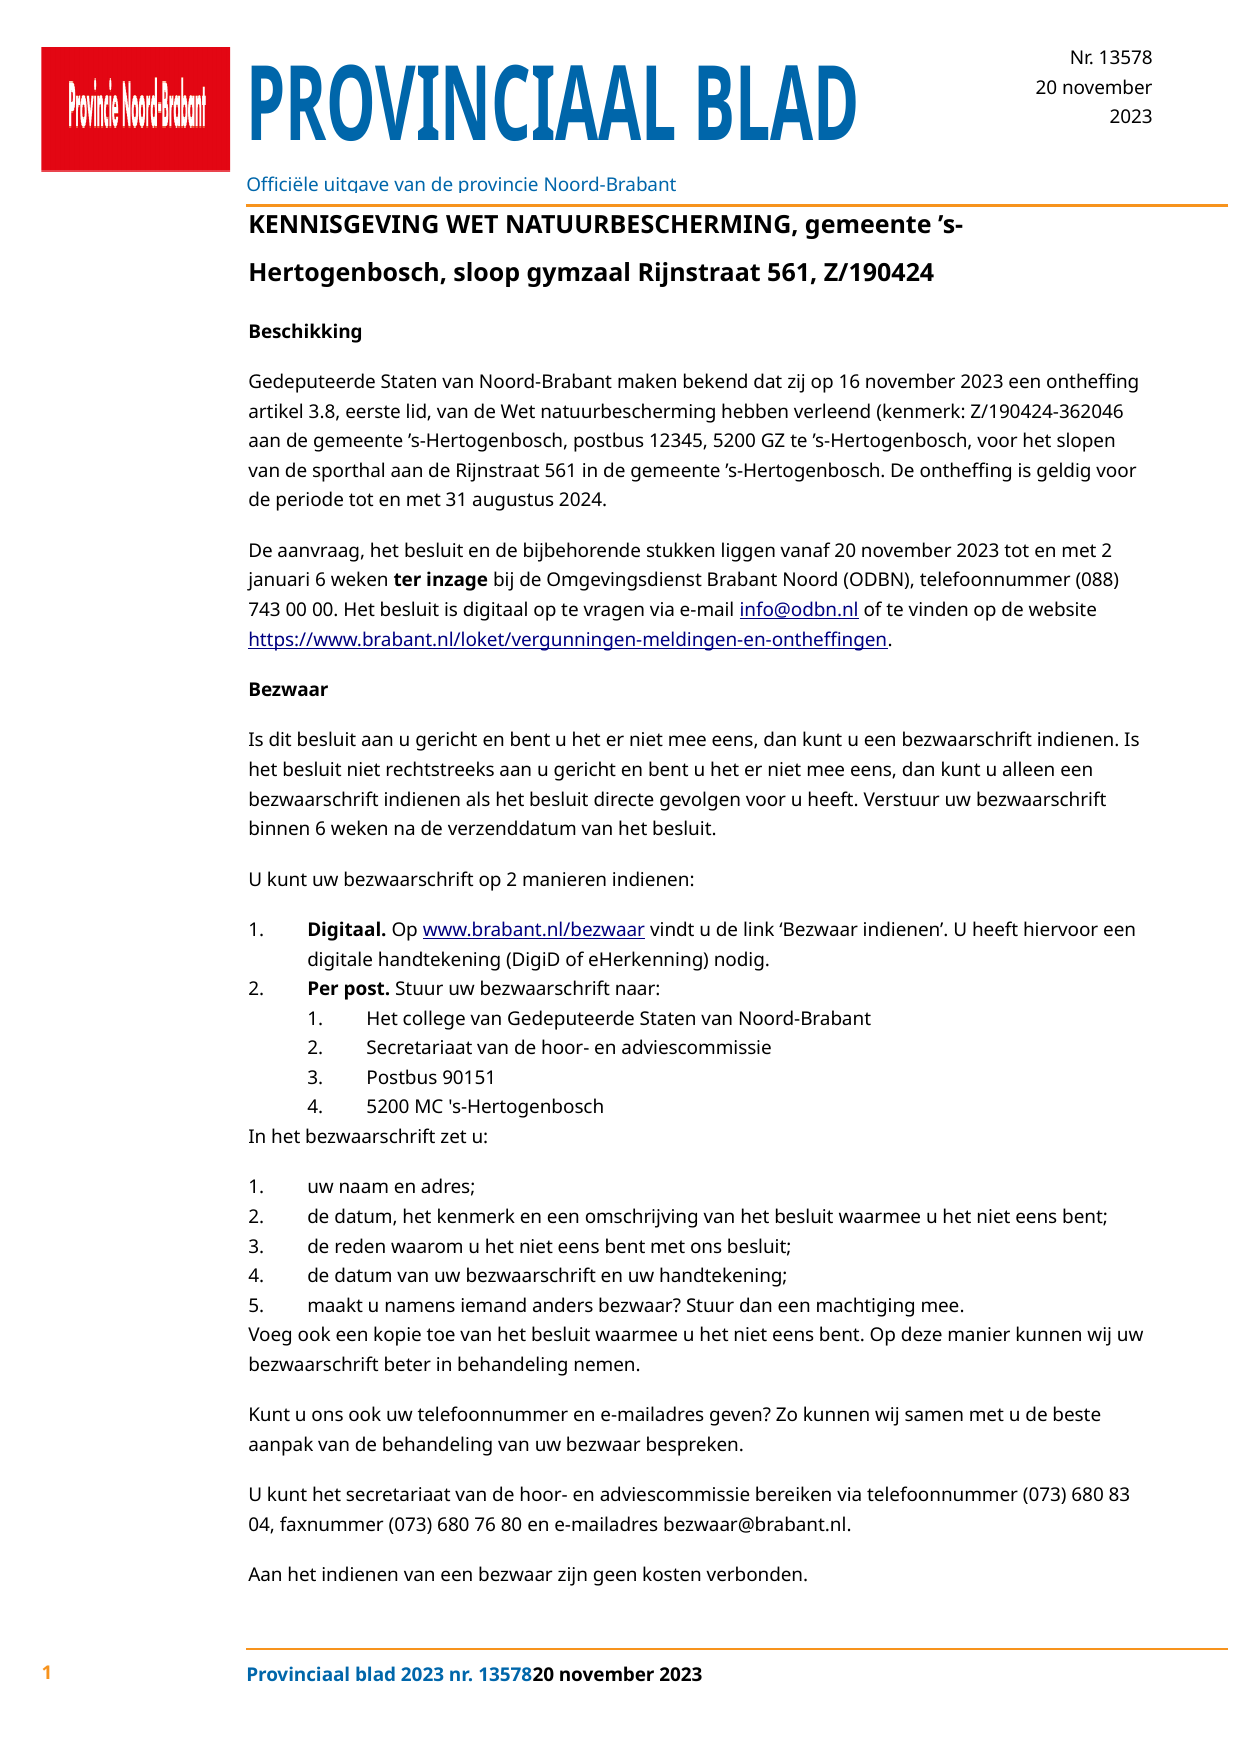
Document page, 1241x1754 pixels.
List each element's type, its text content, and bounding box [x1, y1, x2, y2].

list 5200 MC 's‑Hertogenbosch [307, 1094, 1152, 1119]
list Postbus 90151 [307, 1064, 1152, 1090]
text In het bezwaarschrift zet u: [248, 1123, 1152, 1149]
list Het college van Gedeputeerde Staten van Noord-Brabant [307, 1005, 1152, 1031]
text Is dit besluit aan u gericht en bent u het er niet mee eens, dan kunt u een bezwaarschrift indienen. Is het besluit niet rechtstreeks aan u gericht en bent u het er niet mee eens, dan kunt u alleen een bezwaarschrift indienen als het besluit directe gevolgen voor u heeft. Verstuur uw bezwaarschrift binnen 6 weken na de verzenddatum van het besluit. [248, 727, 1152, 841]
text De aanvraag, het besluit en de bijbehorende stukken liggen vanaf 20 november 2023 tot en met 2 januari 6 weken ter inzage bij de Omgevingsdienst Brabant Noord (ODBN), telefoonnummer (088) 743 00 00. Het besluit is digitaal op te vragen via e-mail info@odbn.nl of te vinden op de website https://www.brabant.nl/loket/vergunningen-meldingen-en-ontheffingen. [248, 537, 1152, 652]
text Bezwaar [248, 676, 1152, 702]
picture [41, 47, 231, 172]
text Aan het indienen van een bezwaar zijn geen kosten verbonden. [248, 1562, 1152, 1587]
text Beschikking [248, 318, 1152, 344]
text Kunt u ons ook uw telefoonnummer en e-mailadres geven? Zo kunnen wij samen met u de beste aanpak van de behandeling van uw bezwaar bespreken. [248, 1402, 1152, 1457]
list de datum, het kenmerk en een omschrijving van het besluit waarmee u het niet eens bent; [248, 1203, 1152, 1229]
list maakt u namens iemand anders bezwaar? Stuur dan een machtiging mee. [248, 1292, 1152, 1318]
list Secretariaat van de hoor- en adviescommissie [307, 1034, 1152, 1060]
list de reden waarom u het niet eens bent met ons besluit; [248, 1233, 1152, 1259]
text Voeg ook een kopie toe van het besluit waarmee u het niet eens bent. Op deze manier kunnen wij uw bezwaarschrift beter in behandeling nemen. [248, 1322, 1152, 1377]
text Gedeputeerde Staten van Noord-Brabant maken bekend dat zij op 16 november 2023 een ontheffing artikel 3.8, eerste lid, van de Wet natuurbescherming hebben verleend (kenmerk: Z/190424-362046 aan de gemeente ’s-Hertogenbosch, postbus 12345, 5200 GZ te ’s-Hertogenbosch, voor het slopen van de sporthal aan de Rijnstraat 561 in de gemeente ’s-Hertogenbosch. De ontheffing is geldig voor de periode tot en met 31 augustus 2024. [248, 368, 1152, 512]
list Per post. Stuur uw bezwaarschrift naar: [248, 975, 1152, 1001]
text U kunt uw bezwaarschrift op 2 manieren indienen: [248, 866, 1152, 892]
text U kunt het secretariaat van de hoor- en adviescommissie bereiken via telefoonnummer (073) 680 83 04, faxnummer (073) 680 76 80 en e-mailadres bezwaar@brabant.nl. [248, 1482, 1152, 1537]
list uw naam en adres; [248, 1174, 1152, 1199]
text KENNISGEVING WET NATUURBESCHERMING, gemeente ’s-Hertogenbosch, sloop gymzaal Rijnstraat 561, Z/190424 [248, 207, 1152, 288]
list de datum van uw bezwaarschrift en uw handtekening; [248, 1262, 1152, 1288]
list Digitaal. Op www.brabant.nl/bezwaar vindt u de link ‘Bezwaar indienen’. U heeft hiervoor een digitale handtekening (DigiD of eHerkenning) nodig. [248, 916, 1152, 972]
